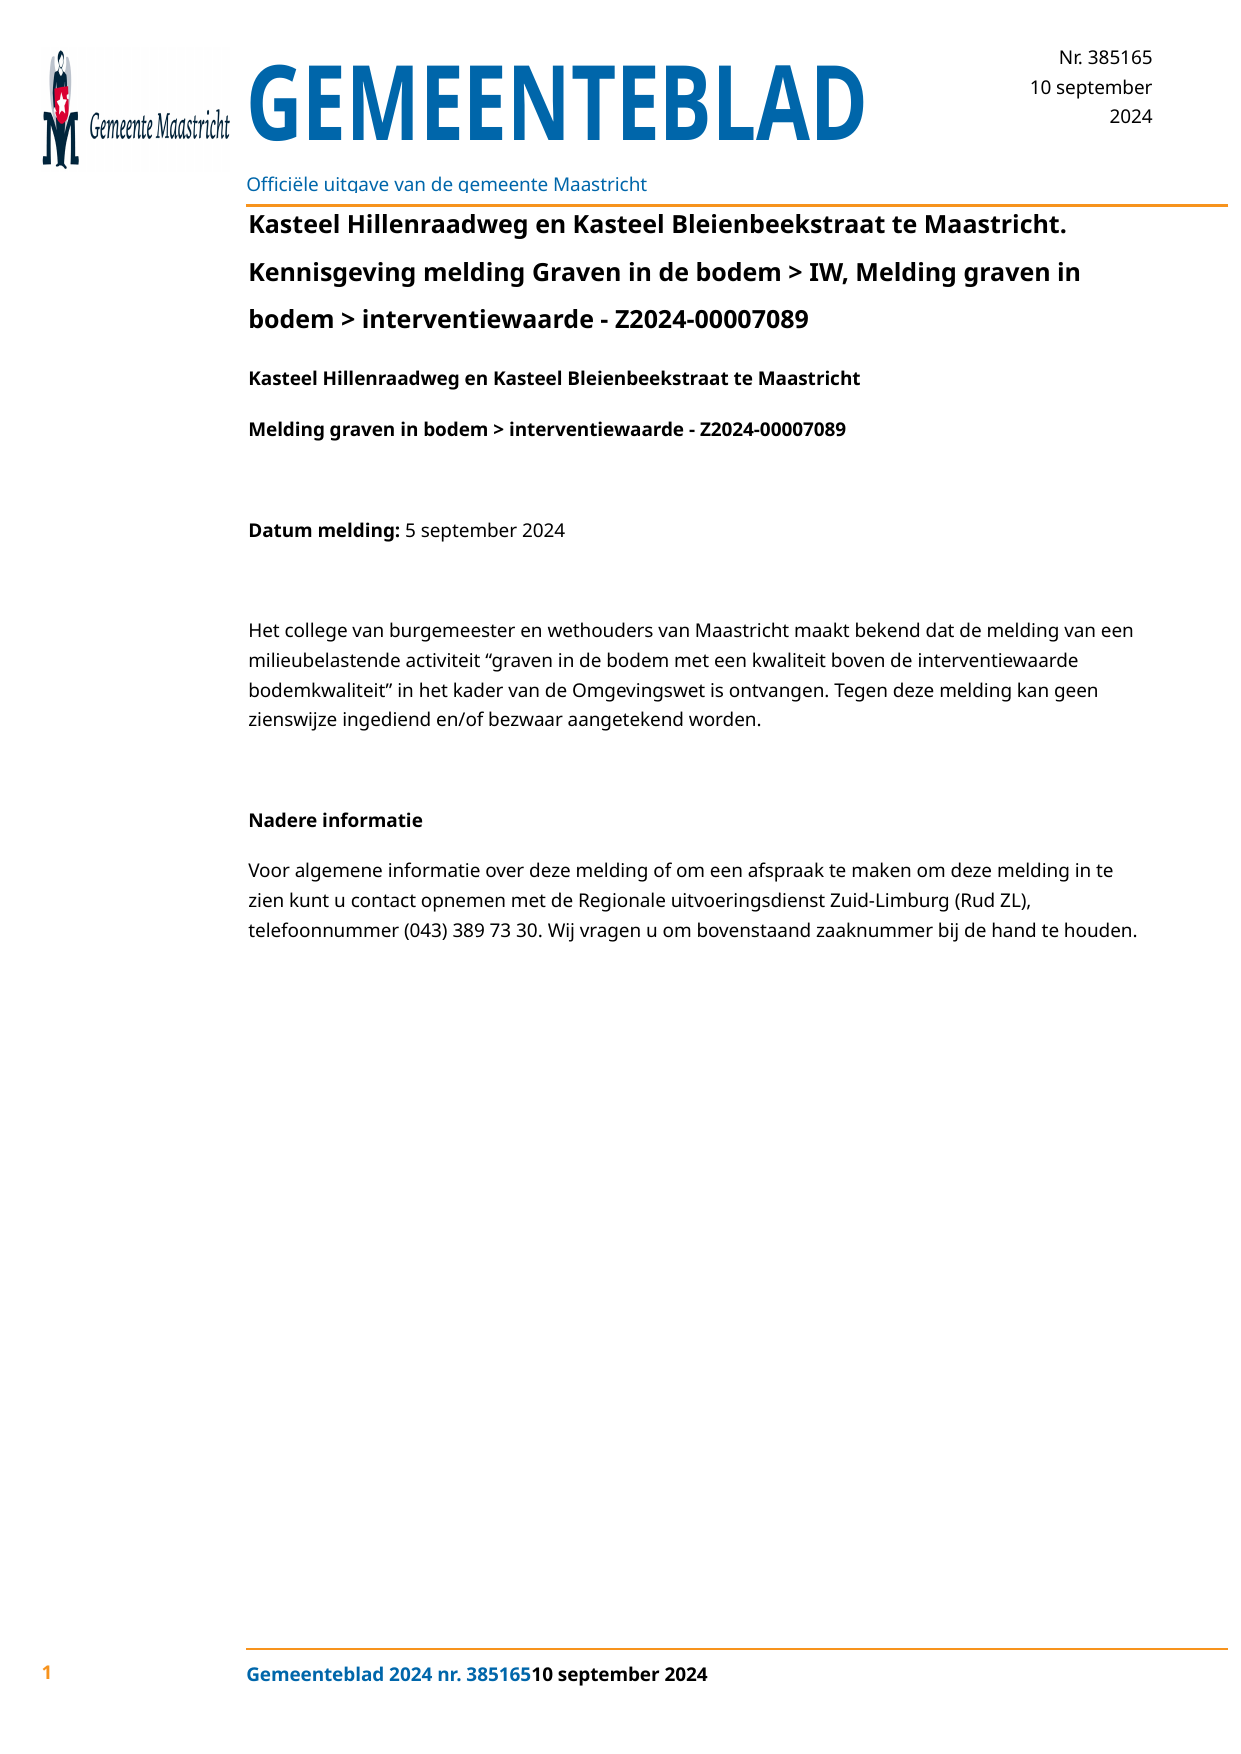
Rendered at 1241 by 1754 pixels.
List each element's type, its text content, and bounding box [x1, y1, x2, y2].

text Het college van burgemeester en wethouders van Maastricht maakt bekend dat de melding van een milieubelastende activiteit “graven in de bodem met een kwaliteit boven de interventiewaarde bodemkwaliteit” in het kader van de Omgevingswet is ontvangen. Tegen deze melding kan geen zienswijze ingediend en/of bezwaar aangetekend worden. [248, 618, 1152, 732]
text Kasteel Hillenraadweg en Kasteel Bleienbeekstraat te Maastricht. Kennisgeving melding Graven in de bodem > IW, Melding graven in bodem > interventiewaarde - Z2024-00007089 [248, 207, 1152, 336]
text Datum melding: 5 september 2024 [248, 517, 1152, 542]
text Melding graven in bodem > interventiewaarde - Z2024-00007089 [248, 416, 1152, 442]
text Voor algemene informatie over deze melding of om een afspraak te maken om deze melding in te zien kunt u contact opnemen met de Regionale uitvoeringsdienst Zuid-Limburg (Rud ZL), telefoonnummer (043) 389 73 30. Wij vragen u om bovenstaand zaaknummer bij de hand te houden. [248, 858, 1152, 942]
text Nadere informatie [248, 807, 1152, 833]
picture [41, 47, 231, 172]
text Kasteel Hillenraadweg en Kasteel Bleienbeekstraat te Maastricht [248, 366, 1152, 391]
